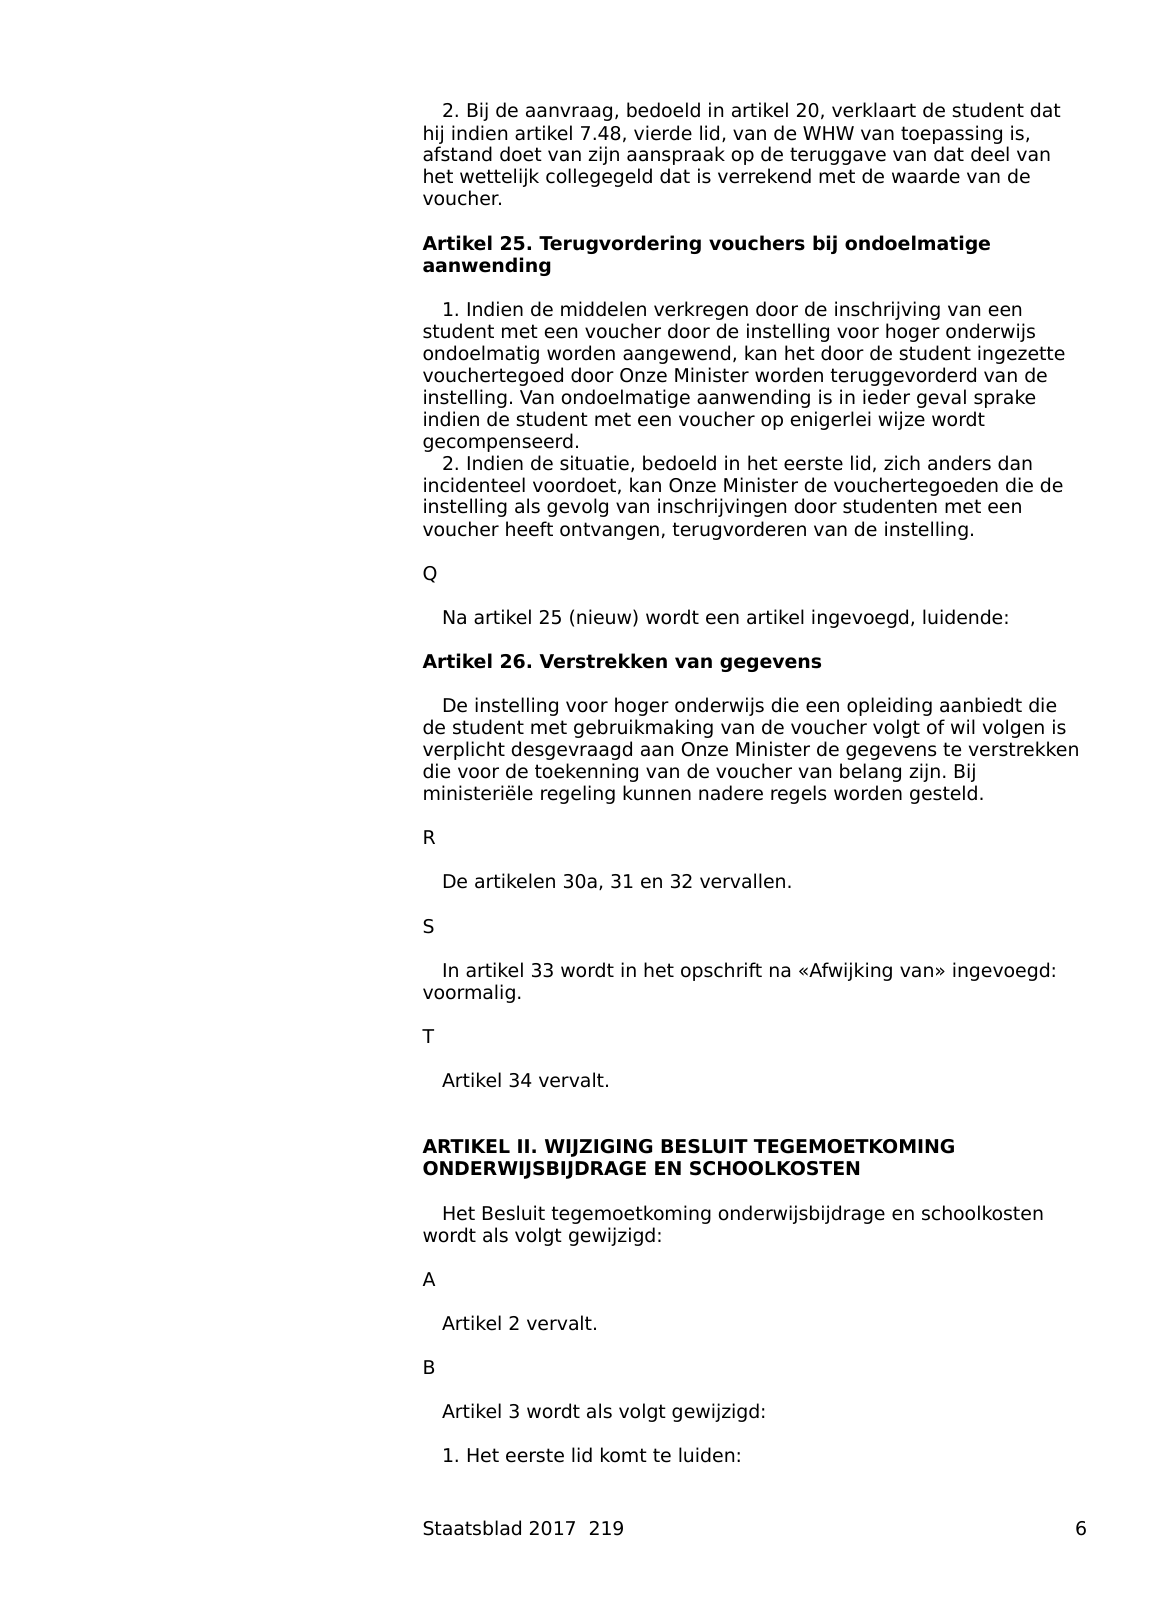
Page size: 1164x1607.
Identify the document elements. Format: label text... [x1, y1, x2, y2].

text In artikel 33 wordt in het opschrift na «Afwijking van» ingevoegd: voormalig. [422, 960, 1087, 1004]
subtitle ARTIKEL II. WIJZIGING BESLUIT TEGEMOETKOMING ONDERWIJSBIJDRAGE EN SCHOOLKOSTEN [422, 1136, 1087, 1180]
text Na artikel 25 (nieuw) wordt een artikel ingevoegd, luidende: [422, 607, 1087, 629]
text 2. Bij de aanvraag, bedoeld in artikel 20, verklaart de student dat hij indien artikel 7.48, vierde lid, van de WHW van toepassing is, afstand doet van zijn aanspraak op de teruggave van dat deel van het wettelijk collegegeld dat is verrekend met de waarde van de voucher. [422, 100, 1087, 210]
text A [422, 1269, 1087, 1291]
text S [422, 916, 1087, 937]
text Het Besluit tegemoetkoming onderwijsbijdrage en schoolkosten wordt als volgt gewijzigd: [422, 1202, 1087, 1246]
text R [422, 827, 1087, 849]
text 2. Indien de situatie, bedoeld in het eerste lid, zich anders dan incidenteel voordoet, kan Onze Minister de vouchertegoeden die de instelling als gevolg van inschrijvingen door studenten met een voucher heeft ontvangen, terugvorderen van de instelling. [422, 452, 1087, 540]
text Q [422, 563, 1087, 584]
subtitle Artikel 25. Terugvordering vouchers bij ondoelmatige aanwending [422, 232, 1087, 276]
text De artikelen 30a, 31 en 32 vervallen. [422, 871, 1087, 893]
text De instelling voor hoger onderwijs die een opleiding aanbiedt die de student met gebruikmaking van de voucher volgt of wil volgen is verplicht desgevraagd aan Onze Minister de gegevens te verstrekken die voor de toekenning van de voucher van belang zijn. Bij ministeriële regeling kunnen nadere regels worden gesteld. [422, 695, 1087, 805]
text Artikel 3 wordt als volgt gewijzigd: [422, 1401, 1087, 1423]
text 1. Het eerste lid komt te luiden: [422, 1445, 1087, 1467]
text B [422, 1357, 1087, 1379]
subtitle Artikel 26. Verstrekken van gegevens [422, 651, 1087, 673]
text Artikel 2 vervalt. [422, 1313, 1087, 1335]
text T [422, 1026, 1087, 1048]
text 1. Indien de middelen verkregen door de inschrijving van een student met een voucher door de instelling voor hoger onderwijs ondoelmatig worden aangewend, kan het door de student ingezette vouchertegoed door Onze Minister worden teruggevorderd van de instelling. Van ondoelmatige aanwending is in ieder geval sprake indien de student met een voucher op enigerlei wijze wordt gecompenseerd. [422, 299, 1087, 452]
text Artikel 34 vervalt. [422, 1070, 1087, 1092]
